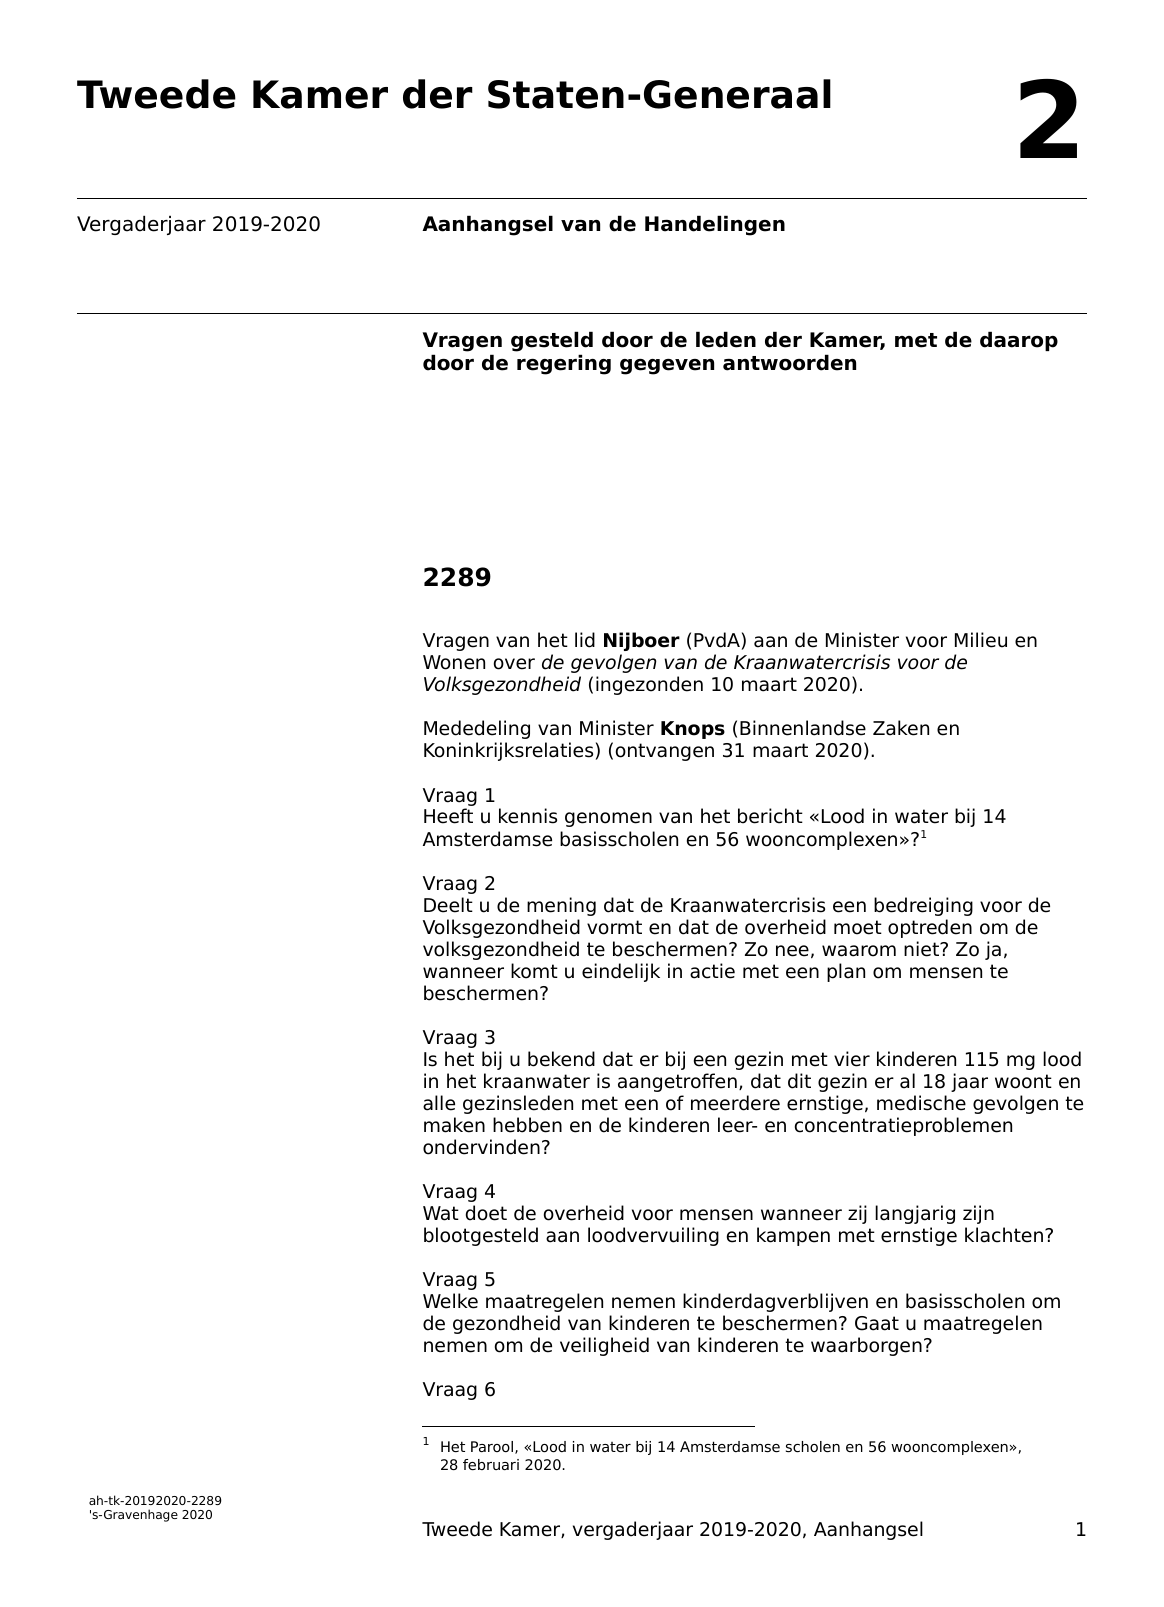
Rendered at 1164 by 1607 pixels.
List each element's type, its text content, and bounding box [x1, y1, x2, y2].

text Vraag 4 [422, 1181, 1087, 1203]
text ah-tk-20192020-2289 [88, 1494, 323, 1508]
text Deelt u de mening dat de Kraanwatercrisis een bedreiging voor de Volksgezondheid vormt en dat de overheid moet optreden om de volksgezondheid te beschermen? Zo nee, waarom niet? Zo ja, wanneer komt u eindelijk in actie met een plan om mensen te beschermen? [422, 894, 1087, 1004]
table_cell Vragen gesteld door de leden der Kamer, met de daarop door de regering gegeven antwoorden [422, 314, 1087, 375]
text Welke maatregelen nemen kinderdagverblijven en basisscholen om de gezondheid van kinderen te beschermen? Gaat u maatregelen nemen om de veiligheid van kinderen te waarborgen? [422, 1291, 1087, 1357]
table_cell Aanhangsel van de Handelingen [422, 199, 1087, 313]
table_header Tweede Kamer der Staten-Generaal [77, 59, 886, 198]
text Het Parool, «Lood in water bij 14 Amsterdamse scholen en 56 wooncomplexen», 28 februari 2020. [422, 1435, 1087, 1474]
text Vraag 1 [422, 784, 1087, 806]
text 's-Gravenhage 2020 [88, 1508, 323, 1522]
text Vragen van het lid Nijboer (PvdA) aan de Minister voor Milieu en Wonen over de gevolgen van de Kraanwatercrisis voor de Volksgezondheid (ingezonden 10 maart 2020). [422, 630, 1087, 696]
text Vraag 6 [422, 1379, 1087, 1401]
text 2289 [422, 563, 1087, 592]
text Mededeling van Minister Knops (Binnenlandse Zaken en Koninkrijksrelaties) (ontvangen 31 maart 2020). [422, 718, 1087, 762]
text Vraag 3 [422, 1027, 1087, 1049]
table_header 2 [886, 59, 1087, 198]
table_cell Vergaderjaar 2019-2020 [77, 199, 422, 313]
text Heeft u kennis genomen van het bericht «Lood in water bij 14 Amsterdamse basisscholen en 56 wooncomplexen»? [422, 806, 1087, 850]
text Is het bij u bekend dat er bij een gezin met vier kinderen 115 mg lood in het kraanwater is aangetroffen, dat dit gezin er al 18 jaar woont en alle gezinsleden met een of meerdere ernstige, medische gevolgen te maken hebben en de kinderen leer- en concentratieproblemen ondervinden? [422, 1049, 1087, 1158]
text Vraag 5 [422, 1269, 1087, 1291]
text Wat doet de overheid voor mensen wanneer zij langjarig zijn blootgesteld aan loodvervuiling en kampen met ernstige klachten? [422, 1203, 1087, 1247]
text Vraag 2 [422, 873, 1087, 894]
table_cell [77, 314, 422, 375]
